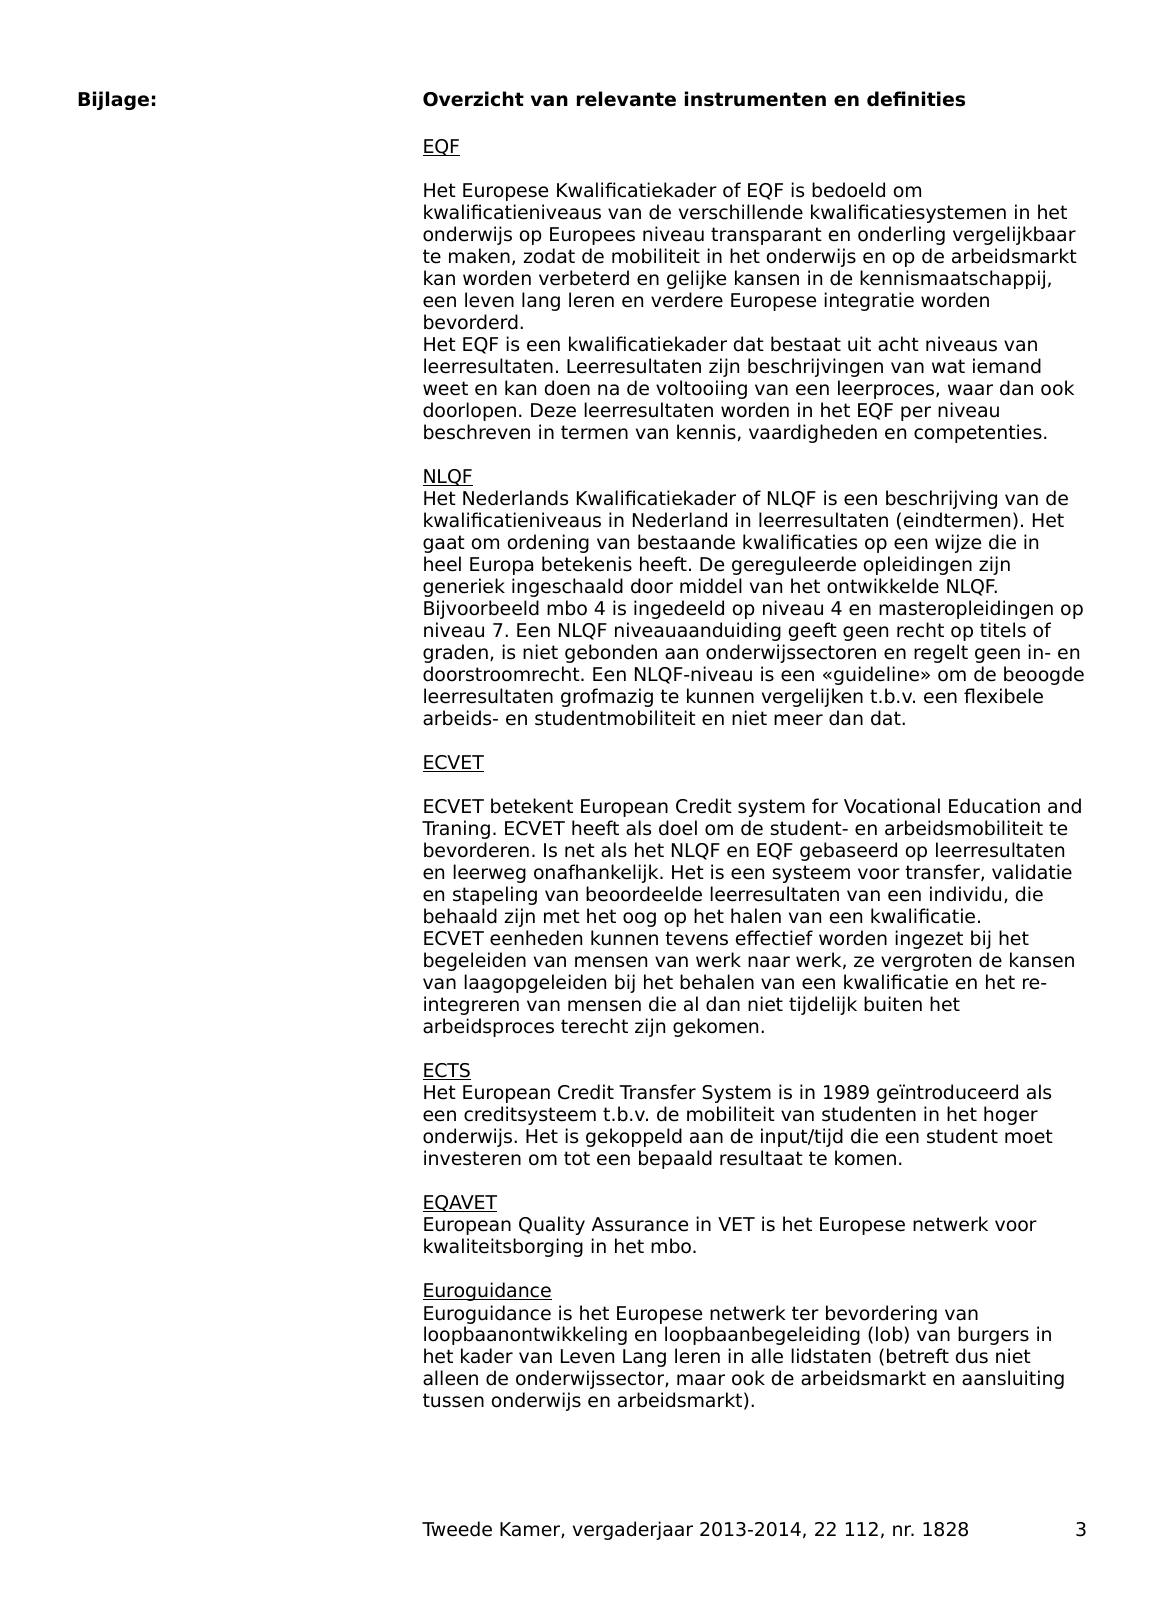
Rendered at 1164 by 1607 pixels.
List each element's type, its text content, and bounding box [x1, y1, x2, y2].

text ECVET eenheden kunnen tevens effectief worden ingezet bij het begeleiden van mensen van werk naar werk, ze vergroten de kansen van laagopgeleiden bij het behalen van een kwalificatie en het re-integreren van mensen die al dan niet tijdelijk buiten het arbeidsproces terecht zijn gekomen. [422, 928, 1087, 1038]
subtitle Bijlage: Overzicht van relevante instrumenten en definities [77, 89, 1087, 111]
text Het Europese Kwalificatiekader of EQF is bedoeld om kwalificatieniveaus van de verschillende kwalificatiesystemen in het onderwijs op Europees niveau transparant en onderling vergelijkbaar te maken, zodat de mobiliteit in het onderwijs en op de arbeidsmarkt kan worden verbeterd en gelijke kansen in de kennismaatschappij, een leven lang leren en verdere Europese integratie worden bevorderd. [422, 180, 1087, 334]
text Het EQF is een kwalificatiekader dat bestaat uit acht niveaus van leerresultaten. Leerresultaten zijn beschrijvingen van wat iemand weet en kan doen na de voltooiing van een leerproces, waar dan ook doorlopen. Deze leerresultaten worden in het EQF per niveau beschreven in termen van kennis, vaardigheden en competenties. [422, 334, 1087, 444]
text Euroguidance is het Europese netwerk ter bevordering van loopbaanontwikkeling en loopbaanbegeleiding (lob) van burgers in het kader van Leven Lang leren in alle lidstaten (betreft dus niet alleen de onderwijssector, maar ook de arbeidsmarkt en aansluiting tussen onderwijs en arbeidsmarkt). [422, 1302, 1087, 1412]
text Het Nederlands Kwalificatiekader of NLQF is een beschrijving van de kwalificatieniveaus in Nederland in leerresultaten (eindtermen). Het gaat om ordening van bestaande kwalificaties op een wijze die in heel Europa betekenis heeft. De gereguleerde opleidingen zijn generiek ingeschaald door middel van het ontwikkelde NLQF. Bijvoorbeeld mbo 4 is ingedeeld op niveau 4 en masteropleidingen op niveau 7. Een NLQF niveauaanduiding geeft geen recht op titels of graden, is niet gebonden aan onderwijssectoren en regelt geen in- en doorstroomrecht. Een NLQF-niveau is een «guideline» om de beoogde leerresultaten grofmazig te kunnen vergelijken t.b.v. een flexibele arbeids- en studentmobiliteit en niet meer dan dat. [422, 488, 1087, 730]
subtitle ECVET [422, 752, 1087, 774]
subtitle ECTS [422, 1060, 1087, 1082]
subtitle NLQF [422, 466, 1087, 488]
subtitle Euroguidance [422, 1280, 1087, 1302]
text ECVET betekent European Credit system for Vocational Education and Traning. ECVET heeft als doel om de student- en arbeidsmobiliteit te bevorderen. Is net als het NLQF en EQF gebaseerd op leerresultaten en leerweg onafhankelijk. Het is een systeem voor transfer, validatie en stapeling van beoordeelde leerresultaten van een individu, die behaald zijn met het oog op het halen van een kwalificatie. [422, 796, 1087, 928]
text European Quality Assurance in VET is het Europese netwerk voor kwaliteitsborging in het mbo. [422, 1214, 1087, 1258]
subtitle EQF [422, 136, 1087, 158]
subtitle EQAVET [422, 1192, 1087, 1214]
text Het European Credit Transfer System is in 1989 geïntroduceerd als een creditsysteem t.b.v. de mobiliteit van studenten in het hoger onderwijs. Het is gekoppeld aan de input/tijd die een student moet investeren om tot een bepaald resultaat te komen. [422, 1082, 1087, 1170]
